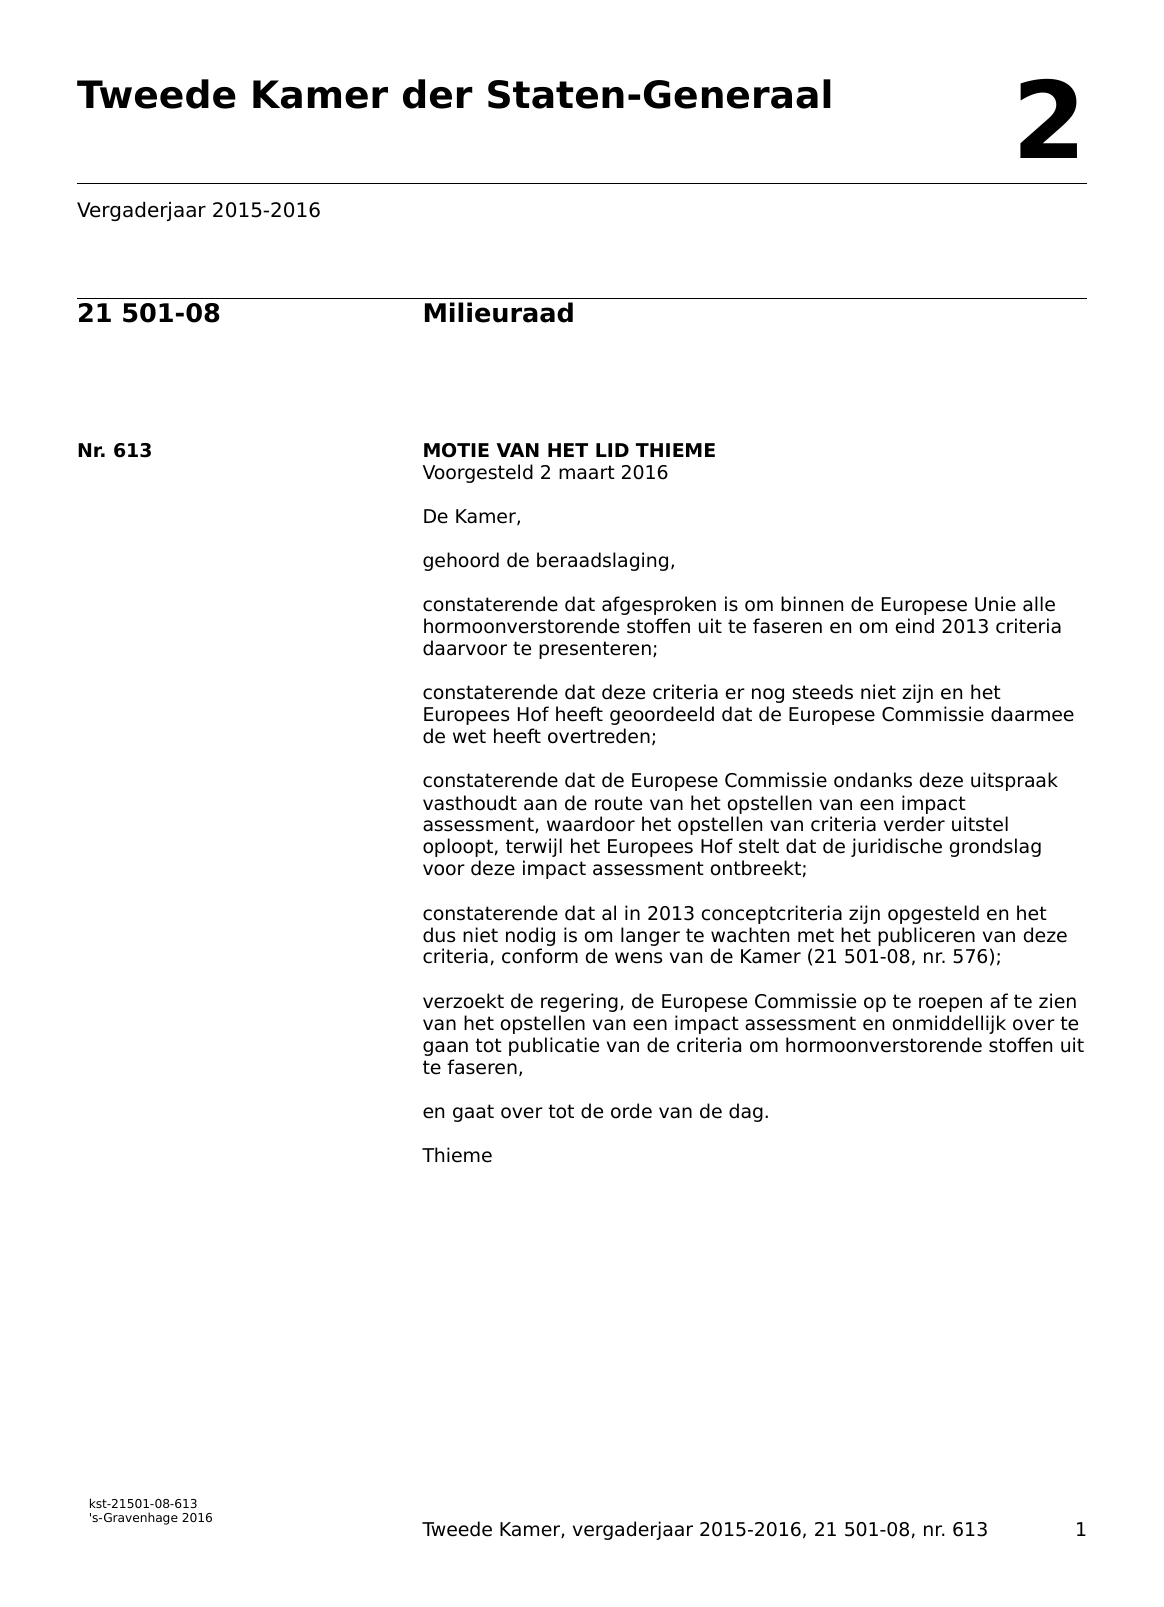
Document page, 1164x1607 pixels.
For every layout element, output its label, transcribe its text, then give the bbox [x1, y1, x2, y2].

table_header 2 [886, 59, 1087, 183]
text verzoekt de regering, de Europese Commissie op te roepen af te zien van het opstellen van een impact assessment en onmiddellijk over te gaan tot publicatie van de criteria om hormoonverstorende stoffen uit te faseren, [422, 991, 1087, 1078]
table_cell Vergaderjaar 2015-2016 [77, 184, 1087, 298]
text en gaat over tot de orde van de dag. [422, 1101, 1087, 1123]
text constaterende dat de Europese Commissie ondanks deze uitspraak vasthoudt aan de route van het opstellen van een impact assessment, waardoor het opstellen van criteria verder uitstel oploopt, terwijl het Europees Hof stelt dat de juridische grondslag voor deze impact assessment ontbreekt; [422, 770, 1087, 880]
text constaterende dat al in 2013 conceptcriteria zijn opgesteld en het dus niet nodig is om langer te wachten met het publiceren van deze criteria, conform de wens van de Kamer (21 501-08, nr. 576); [422, 902, 1087, 968]
text 's-Gravenhage 2016 [88, 1511, 323, 1525]
text gehoord de beraadslaging, [422, 550, 1087, 572]
text constaterende dat afgesproken is om binnen de Europese Unie alle hormoonverstorende stoffen uit te faseren en om eind 2013 criteria daarvoor te presenteren; [422, 594, 1087, 660]
subtitle 21 501-08 Milieuraad [77, 299, 1087, 329]
table_header Tweede Kamer der Staten-Generaal [77, 59, 886, 183]
text kst-21501-08-613 [88, 1497, 323, 1511]
text Thieme [422, 1145, 1087, 1167]
text Voorgesteld 2 maart 2016 [422, 462, 1087, 484]
subtitle Nr. 613 MOTIE VAN HET LID THIEME [77, 440, 1087, 462]
text De Kamer, [422, 506, 1087, 528]
text constaterende dat deze criteria er nog steeds niet zijn en het Europees Hof heeft geoordeeld dat de Europese Commissie daarmee de wet heeft overtreden; [422, 682, 1087, 748]
